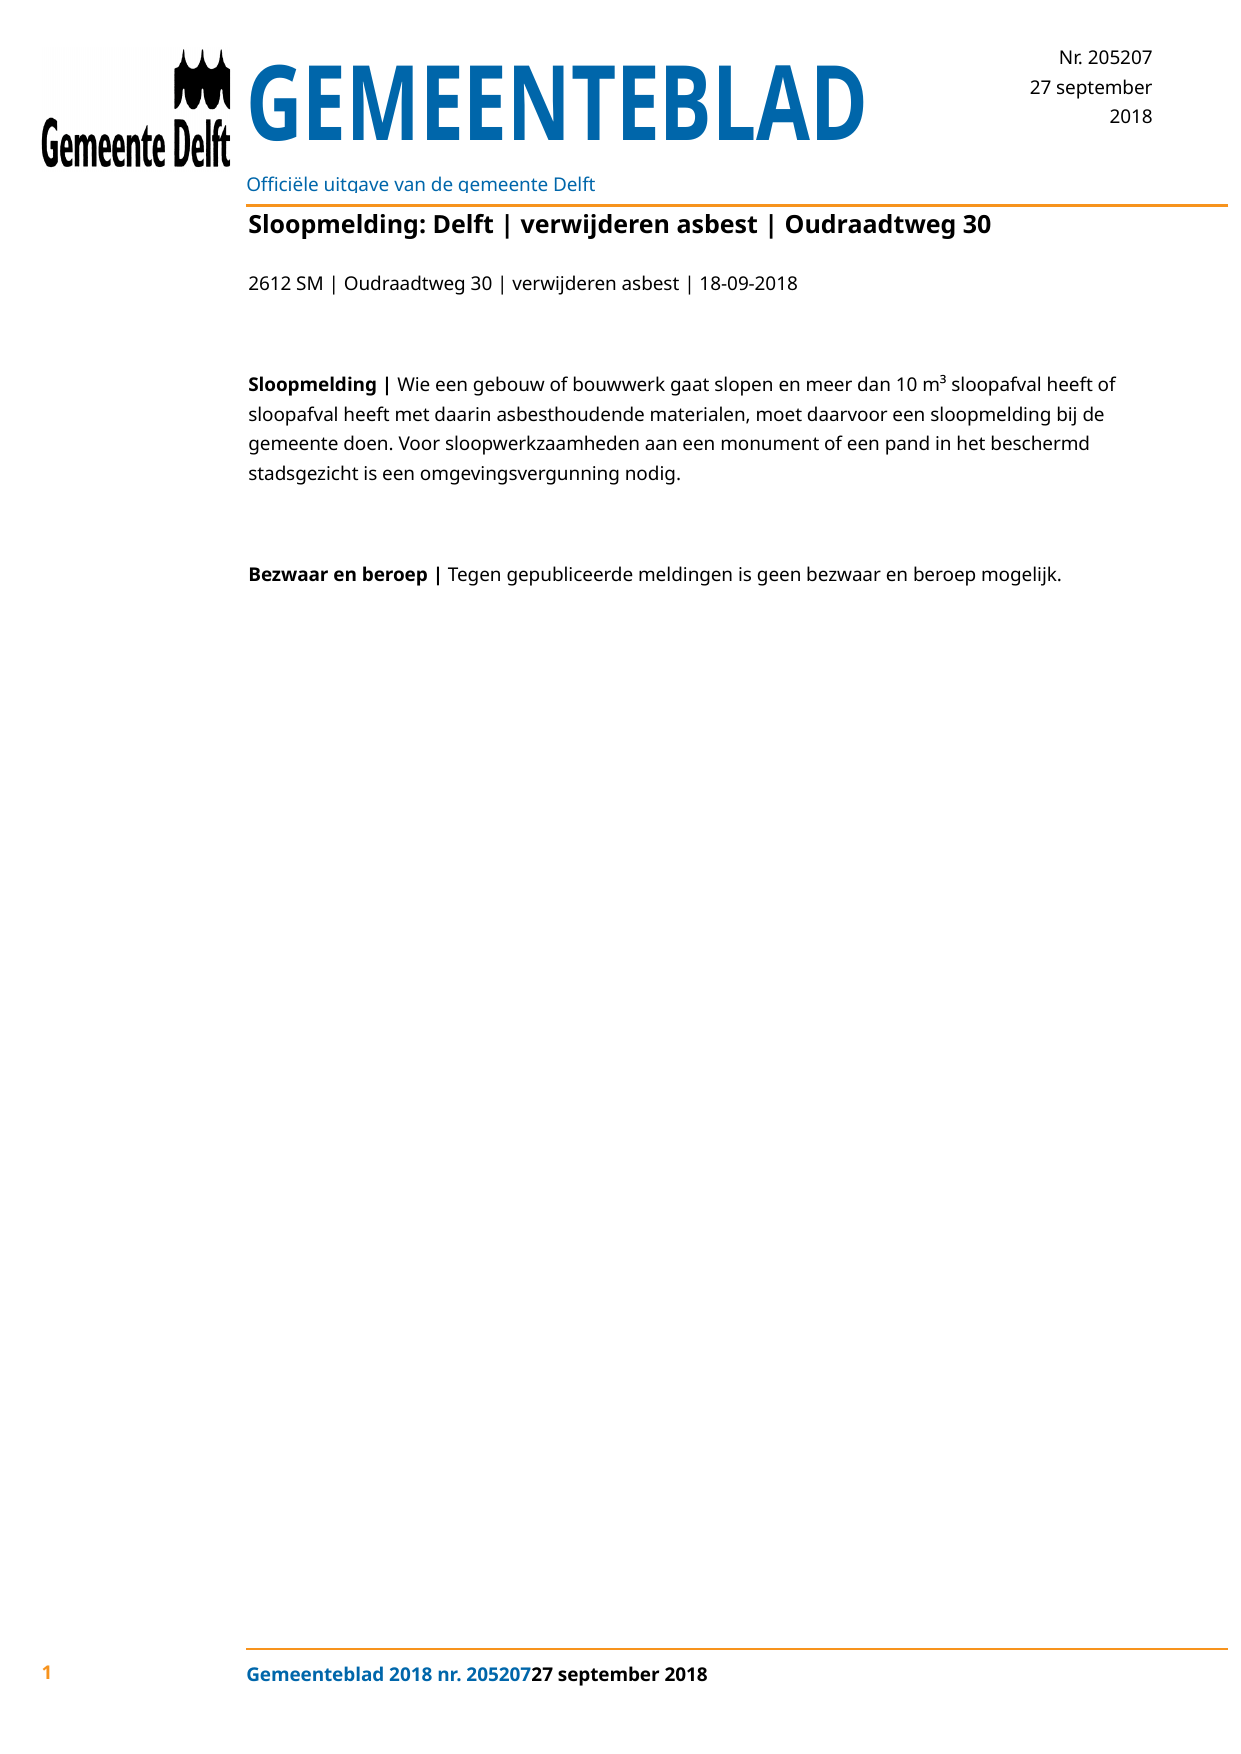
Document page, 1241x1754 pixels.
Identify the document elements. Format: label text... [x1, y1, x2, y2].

text Sloopmelding: Delft | verwijderen asbest | Oudraadtweg 30 [248, 207, 1152, 241]
picture [41, 47, 231, 172]
text 2612 SM | Oudraadtweg 30 | verwijderen asbest | 18-09-2018 [248, 270, 1152, 296]
text Sloopmelding | Wie een gebouw of bouwwerk gaat slopen en meer dan 10 m³ sloopafval heeft of sloopafval heeft met daarin asbesthoudende materialen, moet daarvoor een sloopmelding bij de gemeente doen. Voor sloopwerkzaamheden aan een monument of een pand in het beschermd stadsgezicht is een omgevingsvergunning nodig. [248, 371, 1152, 486]
text Bezwaar en beroep | Tegen gepubliceerde meldingen is geen bezwaar en beroep mogelijk. [248, 561, 1152, 586]
